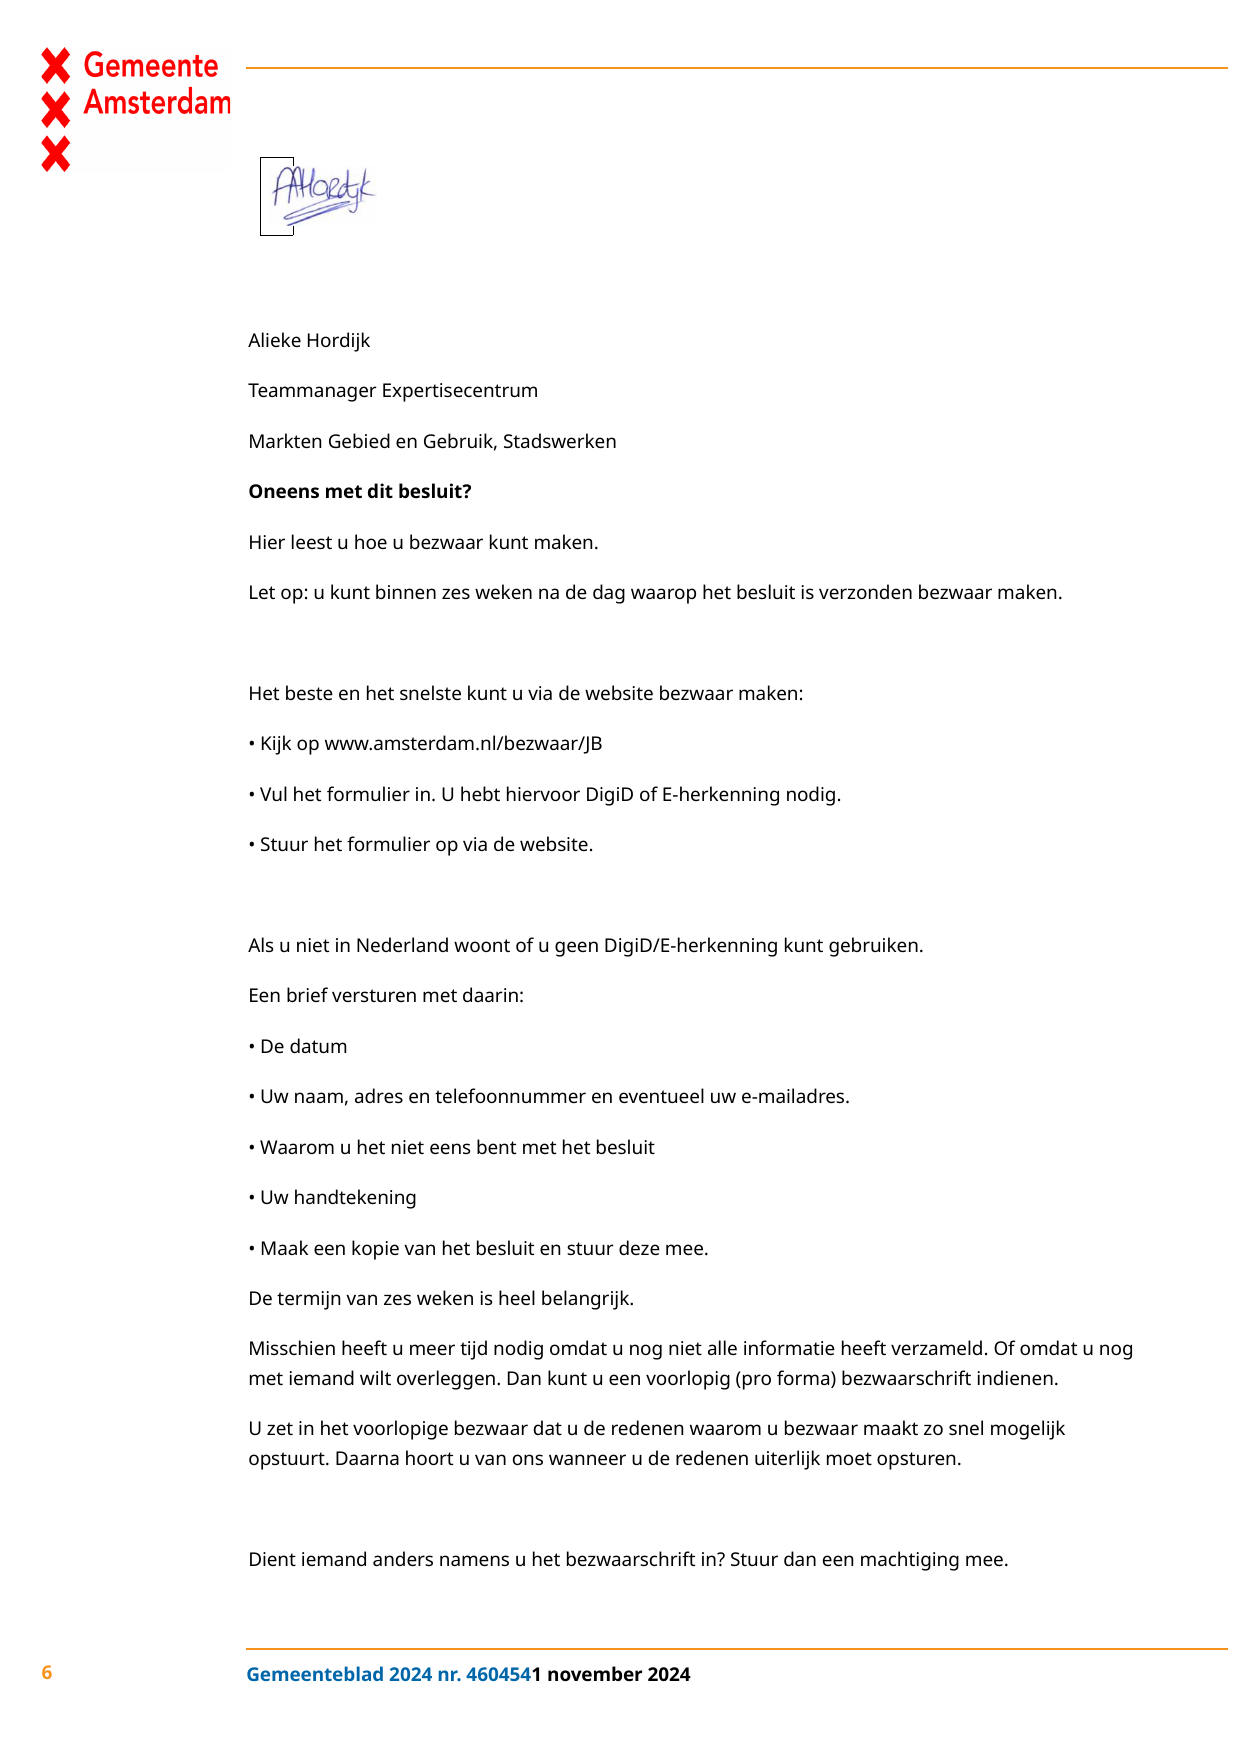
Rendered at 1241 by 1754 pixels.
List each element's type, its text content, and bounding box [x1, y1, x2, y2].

text • Maak een kopie van het besluit en stuur deze mee. [248, 1235, 1152, 1261]
text • Stuur het formulier op via de website. [248, 831, 1152, 857]
text • Uw handtekening [248, 1184, 1152, 1210]
text Hier leest u hoe u bezwaar kunt maken. [248, 529, 1152, 555]
text De termijn van zes weken is heel belangrijk. [248, 1285, 1152, 1311]
picture [41, 47, 231, 172]
picture [268, 166, 378, 226]
text Misschien heeft u meer tijd nodig omdat u nog niet alle informatie heeft verzameld. Of omdat u nog met iemand wilt overleggen. Dan kunt u een voorlopig (pro forma) bezwaarschrift indienen. [248, 1336, 1152, 1391]
text • Vul het formulier in. U hebt hiervoor DigiD of E-herkenning nodig. [248, 781, 1152, 807]
text U zet in het voorlopige bezwaar dat u de redenen waarom u bezwaar maakt zo snel mogelijk opstuurt. Daarna hoort u van ons wanneer u de redenen uiterlijk moet opsturen. [248, 1416, 1152, 1471]
text Een brief versturen met daarin: [248, 983, 1152, 1008]
text Let op: u kunt binnen zes weken na de dag waarop het besluit is verzonden bezwaar maken. [248, 579, 1152, 605]
text • Kijk op www.amsterdam.nl/bezwaar/JB [248, 731, 1152, 756]
text Dient iemand anders namens u het bezwaarschrift in? Stuur dan een machtiging mee. [248, 1546, 1152, 1572]
text Teammanager Expertisecentrum [248, 378, 1152, 403]
text • Uw naam, adres en telefoonnummer en eventueel uw e-mailadres. [248, 1083, 1152, 1109]
text • Waarom u het niet eens bent met het besluit [248, 1134, 1152, 1160]
text Het beste en het snelste kunt u via de website bezwaar maken: [248, 680, 1152, 706]
text • De datum [248, 1033, 1152, 1059]
text Alieke Hordijk [248, 327, 1152, 353]
text Als u niet in Nederland woont of u geen DigiD/E-herkenning kunt gebruiken. [248, 932, 1152, 958]
text Markten Gebied en Gebruik, Stadswerken [248, 428, 1152, 454]
text Oneens met dit besluit? [248, 478, 1152, 504]
